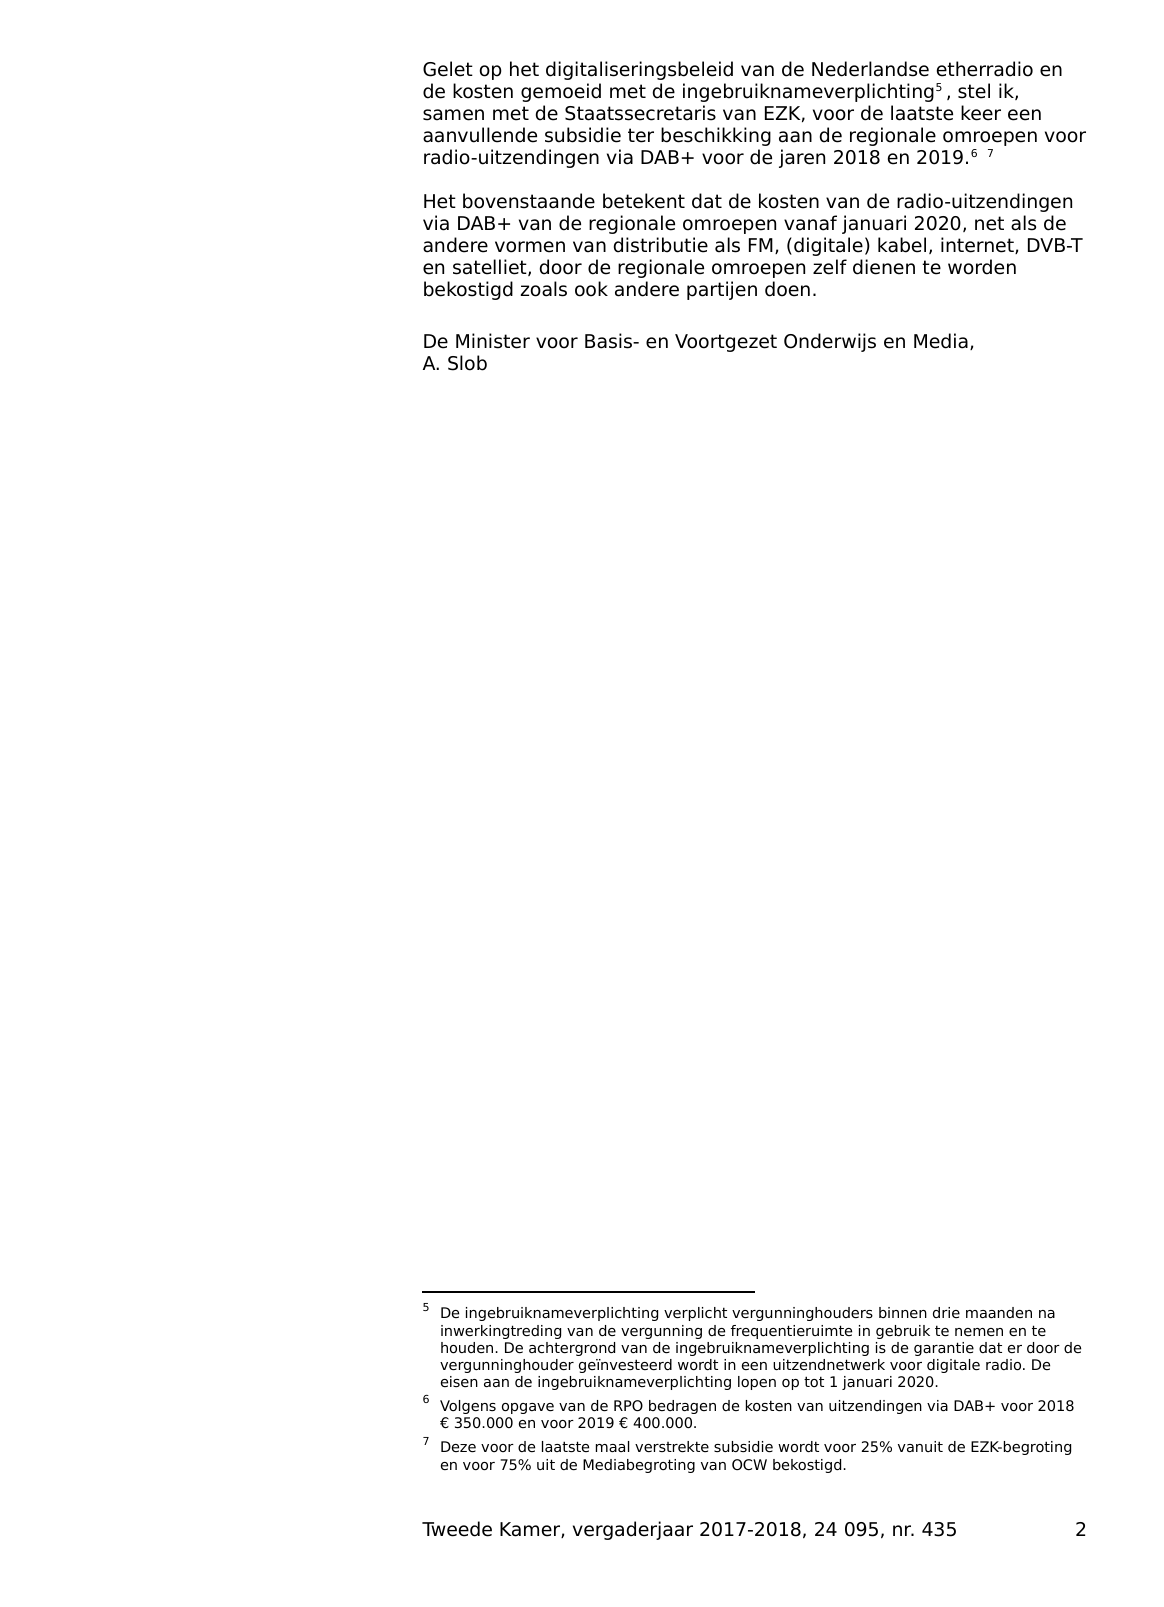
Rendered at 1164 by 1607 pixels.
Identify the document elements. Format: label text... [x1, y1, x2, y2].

text Gelet op het digitaliseringsbeleid van de Nederlandse etherradio en de kosten gemoeid met de ingebruiknameverplichting, stel ik, samen met de Staatssecretaris van EZK, voor de laatste keer een aanvullende subsidie ter beschikking aan de regionale omroepen voor radio-uitzendingen via DAB+ voor de jaren 2018 en 2019. [422, 59, 1087, 169]
text De ingebruiknameverplichting verplicht vergunninghouders binnen drie maanden na inwerkingtreding van de vergunning de frequentieruimte in gebruik te nemen en te houden. De achtergrond van de ingebruiknameverplichting is de garantie dat er door de vergunninghouder geïnvesteerd wordt in een uitzendnetwerk voor digitale radio. De eisen aan de ingebruiknameverplichting lopen op tot 1 januari 2020. [422, 1301, 1087, 1391]
text Deze voor de laatste maal verstrekte subsidie wordt voor 25% vanuit de EZK-begroting en voor 75% uit de Mediabegroting van OCW bekostigd. [422, 1435, 1087, 1474]
text De Minister voor Basis- en Voortgezet Onderwijs en Media, A. Slob [422, 331, 1087, 375]
text Volgens opgave van de RPO bedragen de kosten van uitzendingen via DAB+ voor 2018 € 350.000 en voor 2019 € 400.000. [422, 1393, 1087, 1432]
text Het bovenstaande betekent dat de kosten van de radio-uitzendingen via DAB+ van de regionale omroepen vanaf januari 2020, net als de andere vormen van distributie als FM, (digitale) kabel, internet, DVB-T en satelliet, door de regionale omroepen zelf dienen te worden bekostigd zoals ook andere partijen doen. [422, 191, 1087, 301]
